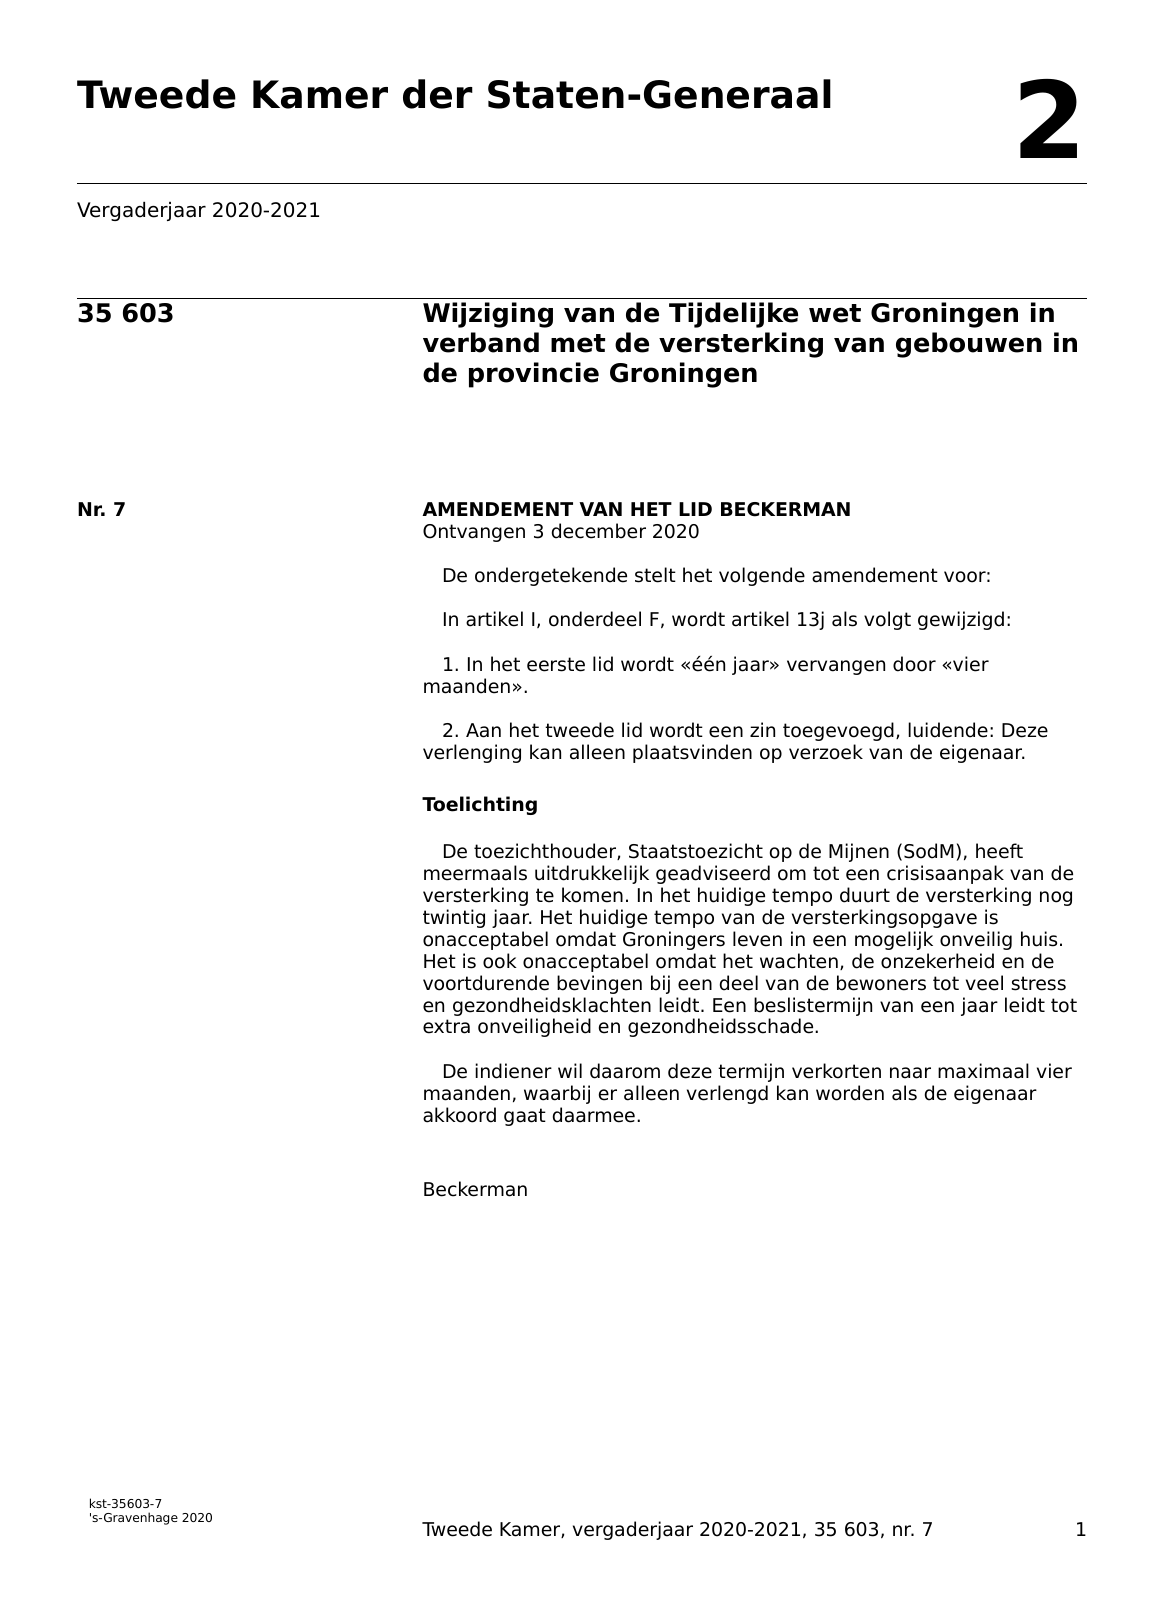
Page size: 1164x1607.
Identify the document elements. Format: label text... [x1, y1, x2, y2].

table_cell Vergaderjaar 2020-2021 [77, 184, 1087, 298]
text Beckerman [422, 1157, 1087, 1201]
text De indiener wil daarom deze termijn verkorten naar maximaal vier maanden, waarbij er alleen verlengd kan worden als de eigenaar akkoord gaat daarmee. [422, 1061, 1087, 1127]
subtitle 35 603 Wijziging van de Tijdelijke wet Groningen in verband met de versterking van gebouwen in de provincie Groningen [77, 299, 1087, 388]
text De ondergetekende stelt het volgende amendement voor: [422, 565, 1087, 587]
text De toezichthouder, Staatstoezicht op de Mijnen (SodM), heeft meermaals uitdrukkelijk geadviseerd om tot een crisisaanpak van de versterking te komen. In het huidige tempo duurt de versterking nog twintig jaar. Het huidige tempo van de versterkingsopgave is onacceptabel omdat Groningers leven in een mogelijk onveilig huis. Het is ook onacceptabel omdat het wachten, de onzekerheid en de voortdurende bevingen bij een deel van de bewoners tot veel stress en gezondheidsklachten leidt. Een beslistermijn van een jaar leidt tot extra onveiligheid en gezondheidsschade. [422, 841, 1087, 1038]
text Ontvangen 3 december 2020 [422, 521, 1087, 543]
subtitle Nr. 7 AMENDEMENT VAN HET LID BECKERMAN [77, 499, 1087, 521]
text 1. In het eerste lid wordt «één jaar» vervangen door «vier maanden». [422, 653, 1087, 697]
table_header 2 [886, 59, 1087, 183]
table_header Tweede Kamer der Staten-Generaal [77, 59, 886, 183]
text 2. Aan het tweede lid wordt een zin toegevoegd, luidende: Deze verlenging kan alleen plaatsvinden op verzoek van de eigenaar. [422, 720, 1087, 764]
text In artikel I, onderdeel F, wordt artikel 13j als volgt gewijzigd: [422, 609, 1087, 631]
subtitle Toelichting [422, 794, 1087, 816]
text kst-35603-7 [88, 1497, 323, 1511]
text 's-Gravenhage 2020 [88, 1511, 323, 1525]
